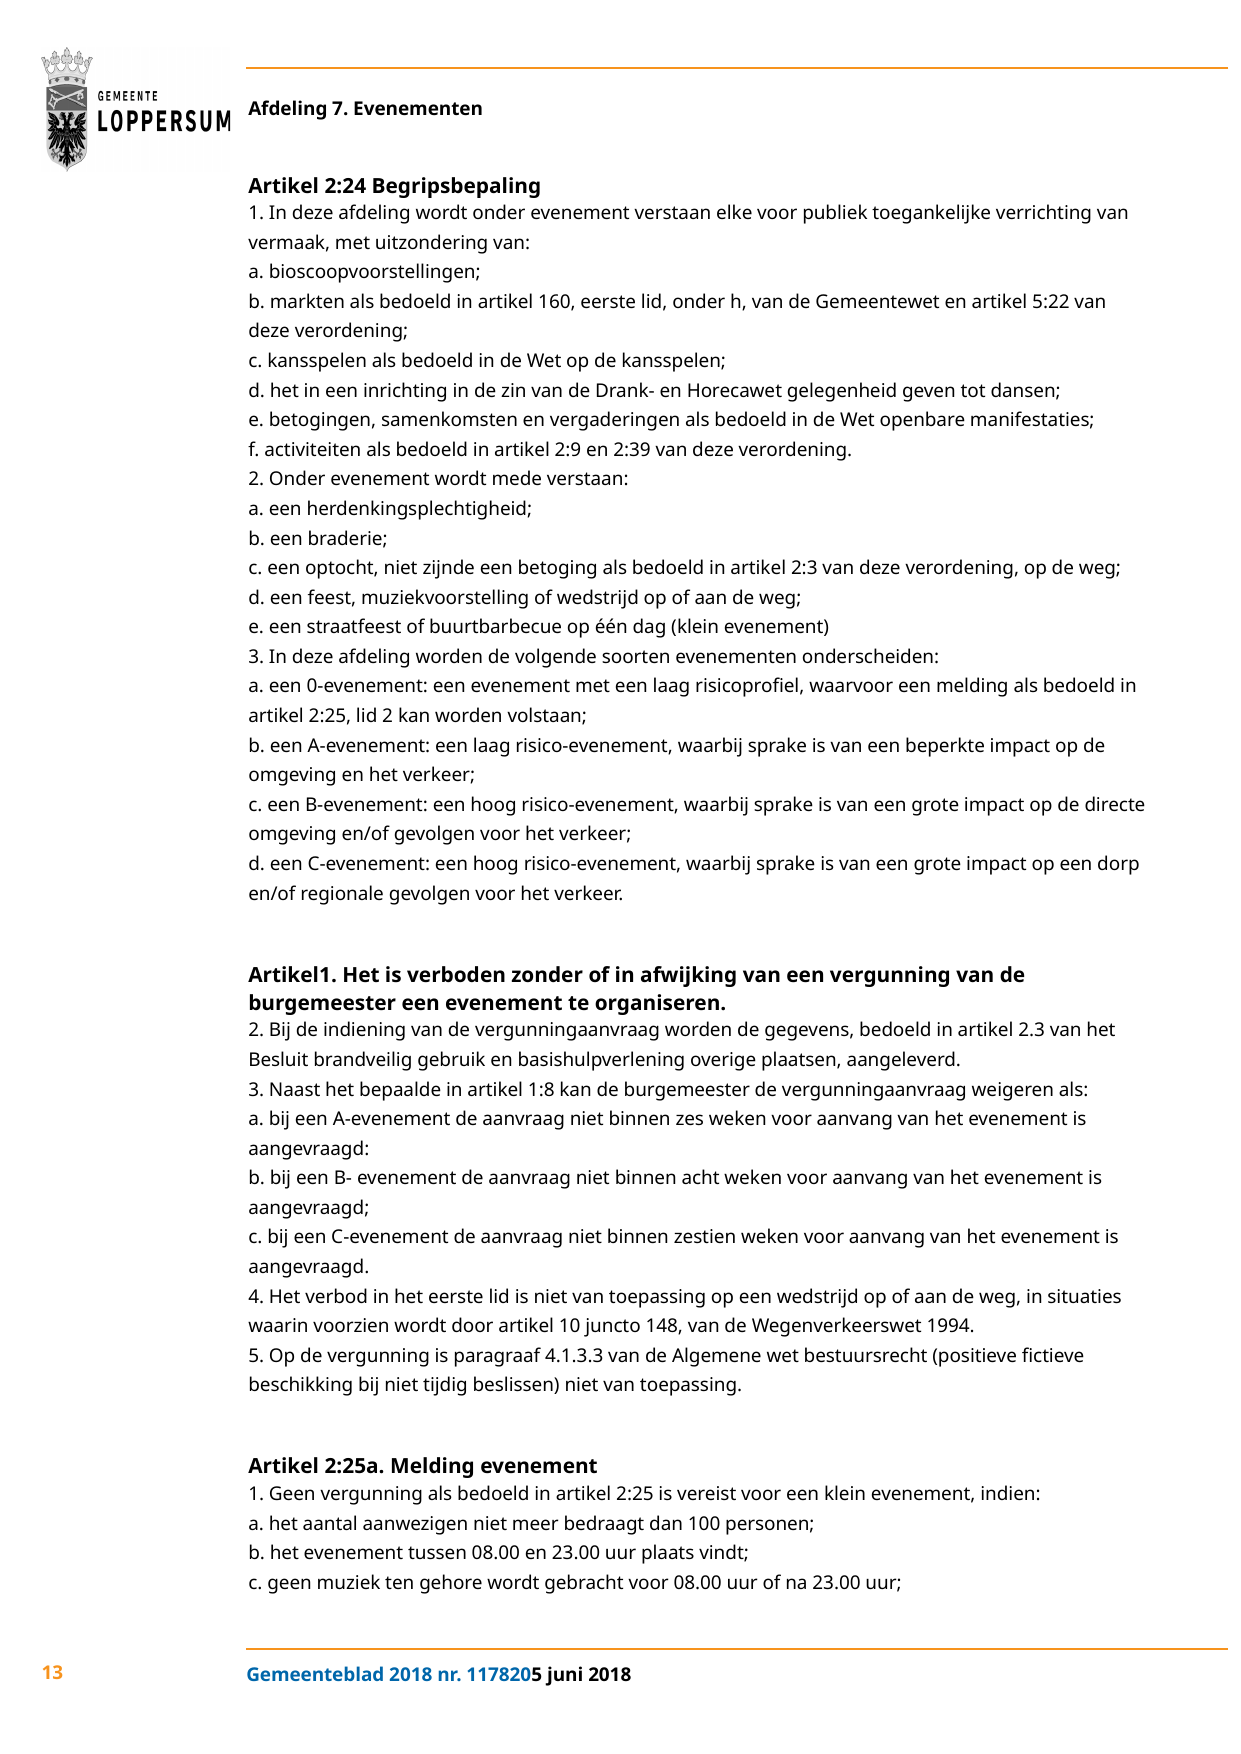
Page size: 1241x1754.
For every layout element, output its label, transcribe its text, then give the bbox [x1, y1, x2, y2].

text a. een 0-evenement: een evenement met een laag risicoprofiel, waarvoor een melding als bedoeld in artikel 2:25, lid 2 kan worden volstaan; [248, 673, 1152, 728]
text 3. Naast het bepaalde in artikel 1:8 kan de burgemeester de vergunningaanvraag weigeren als: [248, 1076, 1152, 1102]
text 1. Geen vergunning als bedoeld in artikel 2:25 is vereist voor een klein evenement, indien: [248, 1480, 1152, 1506]
text c. bij een C-evenement de aanvraag niet binnen zestien weken voor aanvang van het evenement is aangevraagd. [248, 1224, 1152, 1279]
text 4. Het verbod in het eerste lid is niet van toepassing op een wedstrijd op of aan de weg, in situaties waarin voorzien wordt door artikel 10 juncto 148, van de Wegenverkeerswet 1994. [248, 1283, 1152, 1338]
text b. het evenement tussen 08.00 en 23.00 uur plaats vindt; [248, 1539, 1152, 1565]
text f. activiteiten als bedoeld in artikel 2:9 en 2:39 van deze verordening. [248, 436, 1152, 462]
text Artikel1. Het is verboden zonder of in afwijking van een vergunning van de burgemeester een evenement te organiseren. [248, 960, 1152, 1017]
text b. een braderie; [248, 525, 1152, 551]
text a. bioscoopvoorstellingen; [248, 258, 1152, 284]
text b. een A-evenement: een laag risico-evenement, waarbij sprake is van een beperkte impact op de omgeving en het verkeer; [248, 732, 1152, 787]
text 1. In deze afdeling wordt onder evenement verstaan elke voor publiek toegankelijke verrichting van vermaak, met uitzondering van: [248, 199, 1152, 255]
text d. een C-evenement: een hoog risico-evenement, waarbij sprake is van een grote impact op een dorp en/of regionale gevolgen voor het verkeer. [248, 850, 1152, 906]
text e. een straatfeest of buurtbarbecue op één dag (klein evenement) [248, 613, 1152, 639]
picture [41, 47, 231, 172]
text 2. Onder evenement wordt mede verstaan: [248, 466, 1152, 491]
text 2. Bij de indiening van de vergunningaanvraag worden de gegevens, bedoeld in artikel 2.3 van het Besluit brandveilig gebruik en basishulpverlening overige plaatsen, aangeleverd. [248, 1017, 1152, 1072]
text c. geen muziek ten gehore wordt gebracht voor 08.00 uur of na 23.00 uur; [248, 1569, 1152, 1594]
text Afdeling 7. Evenementen [248, 95, 1152, 121]
text d. het in een inrichting in de zin van de Drank- en Horecawet gelegenheid geven tot dansen; [248, 377, 1152, 403]
text e. betogingen, samenkomsten en vergaderingen als bedoeld in de Wet openbare manifestaties; [248, 406, 1152, 432]
text a. een herdenkingsplechtigheid; [248, 495, 1152, 521]
text a. het aantal aanwezigen niet meer bedraagt dan 100 personen; [248, 1510, 1152, 1535]
text Artikel 2:24 Begripsbepaling [248, 171, 1152, 199]
text 5. Op de vergunning is paragraaf 4.1.3.3 van de Algemene wet bestuursrecht (positieve fictieve beschikking bij niet tijdig beslissen) niet van toepassing. [248, 1342, 1152, 1397]
text d. een feest, muziekvoorstelling of wedstrijd op of aan de weg; [248, 584, 1152, 610]
text c. kansspelen als bedoeld in de Wet op de kansspelen; [248, 347, 1152, 373]
text c. een B-evenement: een hoog risico-evenement, waarbij sprake is van een grote impact op de directe omgeving en/of gevolgen voor het verkeer; [248, 791, 1152, 846]
text c. een optocht, niet zijnde een betoging als bedoeld in artikel 2:3 van deze verordening, op de weg; [248, 554, 1152, 580]
text a. bij een A-evenement de aanvraag niet binnen zes weken voor aanvang van het evenement is aangevraagd: [248, 1105, 1152, 1161]
text 3. In deze afdeling worden de volgende soorten evenementen onderscheiden: [248, 643, 1152, 669]
text b. markten als bedoeld in artikel 160, eerste lid, onder h, van de Gemeentewet en artikel 5:22 van deze verordening; [248, 288, 1152, 343]
text b. bij een B- evenement de aanvraag niet binnen acht weken voor aanvang van het evenement is aangevraagd; [248, 1164, 1152, 1220]
text Artikel 2:25a. Melding evenement [248, 1452, 1152, 1480]
